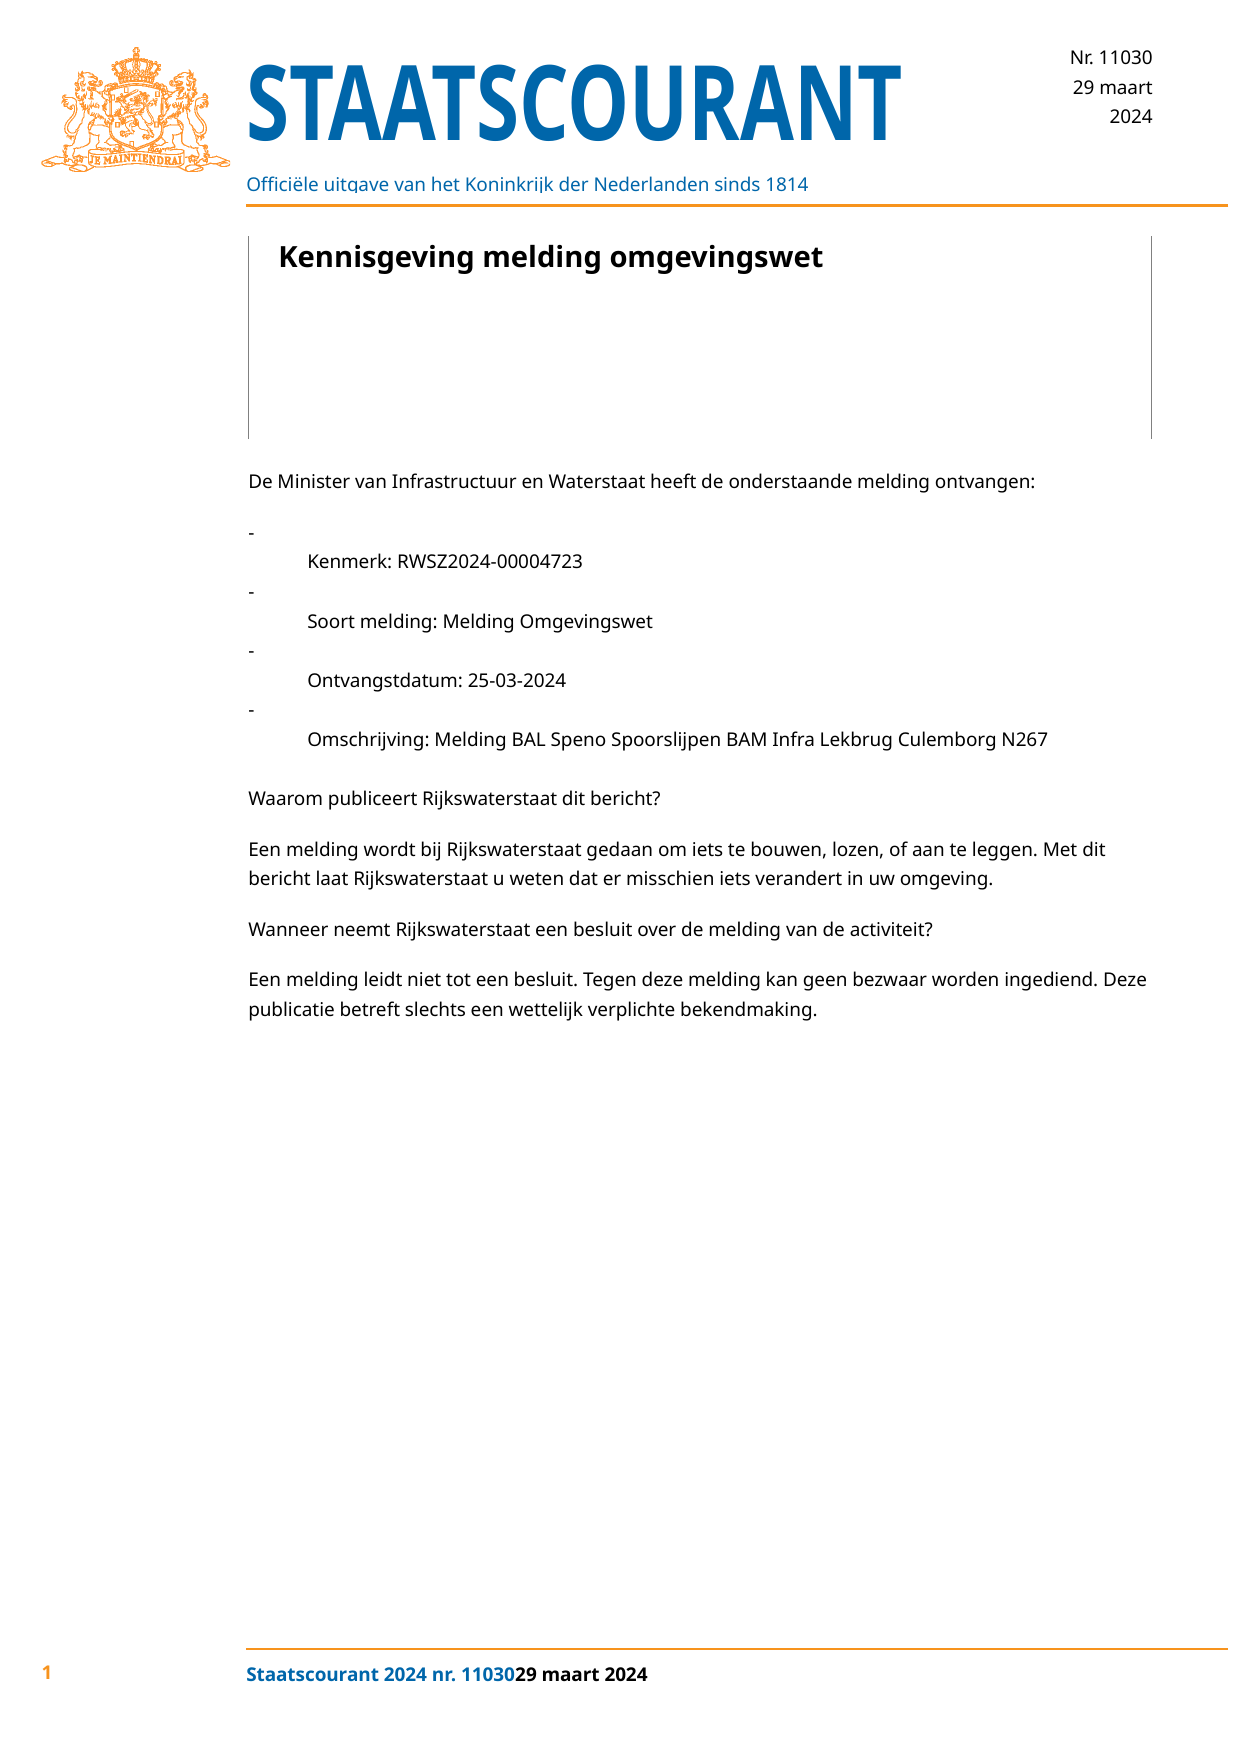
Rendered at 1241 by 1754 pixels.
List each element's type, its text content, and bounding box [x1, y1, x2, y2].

list Ontvangstdatum: 25-03-2024 [248, 667, 1152, 693]
text Een melding wordt bij Rijkswaterstaat gedaan om iets te bouwen, lozen, of aan te leggen. Met dit bericht laat Rijkswaterstaat u weten dat er misschien iets verandert in uw omgeving. [248, 836, 1152, 891]
picture [912, 236, 1090, 414]
list Soort melding: Melding Omgevingswet [248, 608, 1152, 633]
table_header [850, 236, 912, 413]
list Kenmerk: RWSZ2024-00004723 [248, 549, 1152, 574]
text Wanneer neemt Rijkswaterstaat een besluit over de melding van de activiteit? [248, 916, 1152, 941]
text Waarom publiceert Rijkswaterstaat dit bericht? [248, 785, 1152, 811]
table_header [1090, 236, 1151, 413]
text Een melding leidt niet tot een besluit. Tegen deze melding kan geen bezwaar worden ingediend. Deze publicatie betreft slechts een wettelijk verplichte bekendmaking. [248, 966, 1152, 1021]
picture [41, 47, 231, 172]
table_header Kennisgeving melding omgevingswet [249, 236, 850, 439]
table_header [850, 414, 1151, 439]
list Omschrijving: Melding BAL Speno Spoorslijpen BAM Infra Lekbrug Culemborg N267 [248, 726, 1152, 752]
text De Minister van Infrastructuur en Waterstaat heeft de onderstaande melding ontvangen: [248, 469, 1152, 494]
